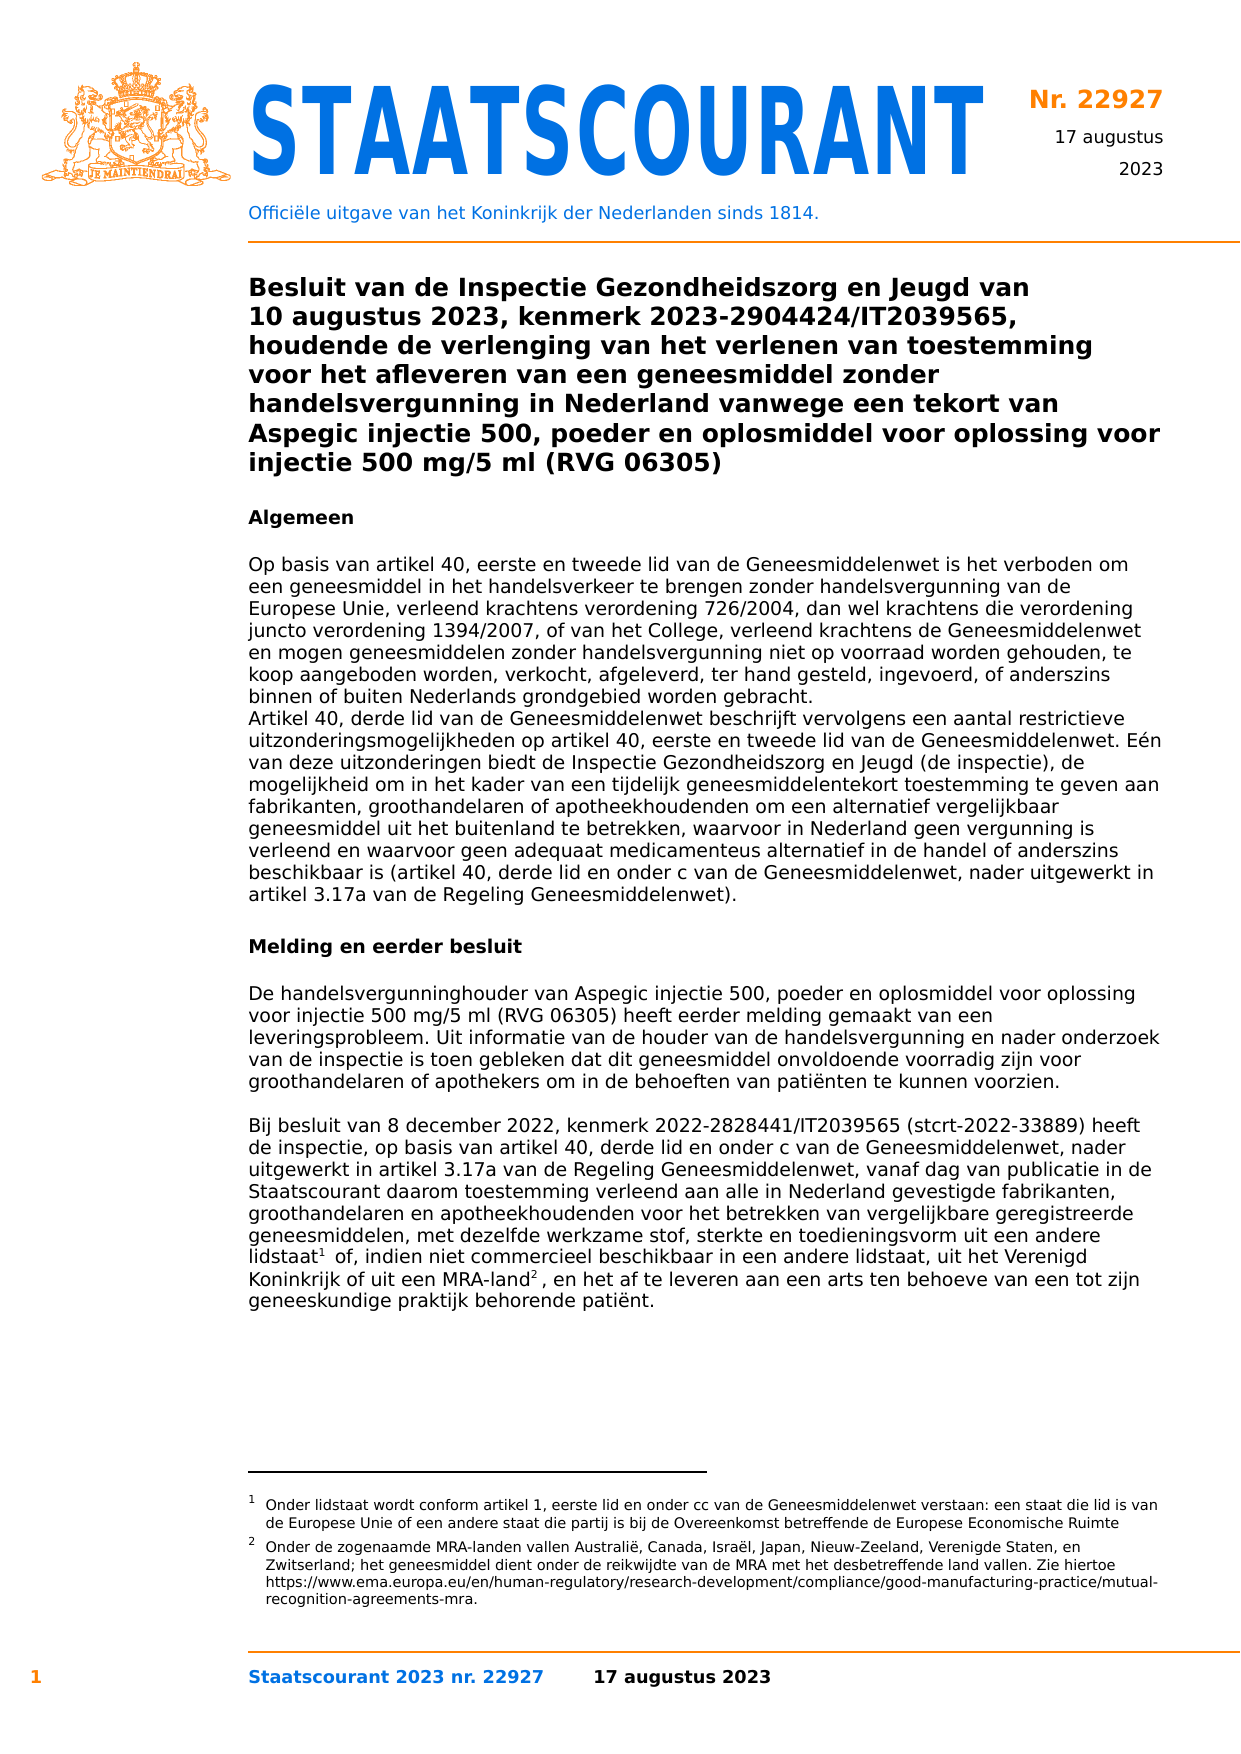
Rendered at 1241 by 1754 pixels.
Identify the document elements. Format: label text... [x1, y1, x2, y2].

picture [41, 62, 231, 186]
table_cell 2023 [998, 153, 1240, 203]
text Op basis van artikel 40, eerste en tweede lid van de Geneesmiddelenwet is het verboden om een geneesmiddel in het handelsverkeer te brengen zonder handelsvergunning van de Europese Unie, verleend krachtens verordening 726/2004, dan wel krachtens die verordening juncto verordening 1394/2007, of van het College, verleend krachtens de Geneesmiddelenwet en mogen geneesmiddelen zonder handelsvergunning niet op voorraad worden gehouden, te koop aangeboden worden, verkocht, afgeleverd, ter hand gesteld, ingevoerd, of anderszins binnen of buiten Nederlands grondgebied worden gebracht. [248, 554, 1163, 708]
table_header [25, 62, 248, 241]
text Artikel 40, derde lid van de Geneesmiddelenwet beschrijft vervolgens een aantal restrictieve uitzonderingsmogelijkheden op artikel 40, eerste en tweede lid van de Geneesmiddelenwet. Eén van deze uitzonderingen biedt de Inspectie Gezondheidszorg en Jeugd (de inspectie), de mogelijkheid om in het kader van een tijdelijk geneesmiddelentekort toestemming te geven aan fabrikanten, groothandelaren of apotheekhoudenden om een alternatief vergelijkbaar geneesmiddel uit het buitenland te betrekken, waarvoor in Nederland geen vergunning is verleend en waarvoor geen adequaat medicamenteus alternatief in de handel of anderszins beschikbaar is (artikel 40, derde lid en onder c van de Geneesmiddelenwet, nader uitgewerkt in artikel 3.17a van de Regeling Geneesmiddelenwet). [248, 708, 1163, 906]
subtitle Besluit van de Inspectie Gezondheidszorg en Jeugd van 10 augustus 2023, kenmerk 2023-2904424/IT2039565, houdende de verlenging van het verlenen van toestemming voor het afleveren van een geneesmiddel zonder handelsvergunning in Nederland vanwege een tekort van Aspegic injectie 500, poeder en oplosmiddel voor oplossing voor injectie 500 mg/5 ml (RVG 06305) [248, 273, 1163, 477]
text Bij besluit van 8 december 2022, kenmerk 2022-2828441/IT2039565 (stcrt-2022-33889) heeft de inspectie, op basis van artikel 40, derde lid en onder c van de Geneesmiddelenwet, nader uitgewerkt in artikel 3.17a van de Regeling Geneesmiddelenwet, vanaf dag van publicatie in de Staatscourant daarom toestemming verleend aan alle in Nederland gevestigde fabrikanten, groothandelaren en apotheekhoudenden voor het betrekken van vergelijkbare geregistreerde geneesmiddelen, met dezelfde werkzame stof, sterkte en toedieningsvorm uit een andere lidstaat of, indien niet commercieel beschikbaar in een andere lidstaat, uit het Verenigd Koninkrijk of uit een MRA-land, en het af te leveren aan een arts ten behoeve van een tot zijn geneeskundige praktijk behorende patiënt. [248, 1114, 1163, 1312]
subtitle Algemeen [248, 507, 1163, 529]
text Onder de zogenaamde MRA-landen vallen Australië, Canada, Israël, Japan, Nieuw-Zeeland, Verenigde Staten, en Zwitserland; het geneesmiddel dient onder de reikwijdte van de MRA met het desbetreffende land vallen. Zie hiertoe https://www.ema.europa.eu/en/human-regulatory/research-development/compliance/good-manufacturing-practice/mutual-recognition-agreements-mra. [248, 1535, 1163, 1608]
text Onder lidstaat wordt conform artikel 1, eerste lid en onder cc van de Geneesmiddelenwet verstaan: een staat die lid is van de Europese Unie of een andere staat die partij is bij de Overeenkomst betreffende de Europese Economische Ruimte [248, 1493, 1163, 1532]
subtitle Melding en eerder besluit [248, 936, 1163, 958]
text De handelsvergunninghouder van Aspegic injectie 500, poeder en oplosmiddel voor oplossing voor injectie 500 mg/5 ml (RVG 06305) heeft eerder melding gemaakt van een leveringsprobleem. Uit informatie van de houder van de handelsvergunning en nader onderzoek van de inspectie is toen gebleken dat dit geneesmiddel onvoldoende voorradig zijn voor groothandelaren of apothekers om in de behoeften van patiënten te kunnen voorzien. [248, 983, 1163, 1093]
table_cell 17 augustus [998, 121, 1240, 153]
table_header STAATSCOURANT [248, 62, 998, 203]
table_cell Officiële uitgave van het Koninkrijk der Nederlanden sinds 1814. [248, 203, 1240, 241]
table_header Nr. 22927 [998, 62, 1240, 121]
